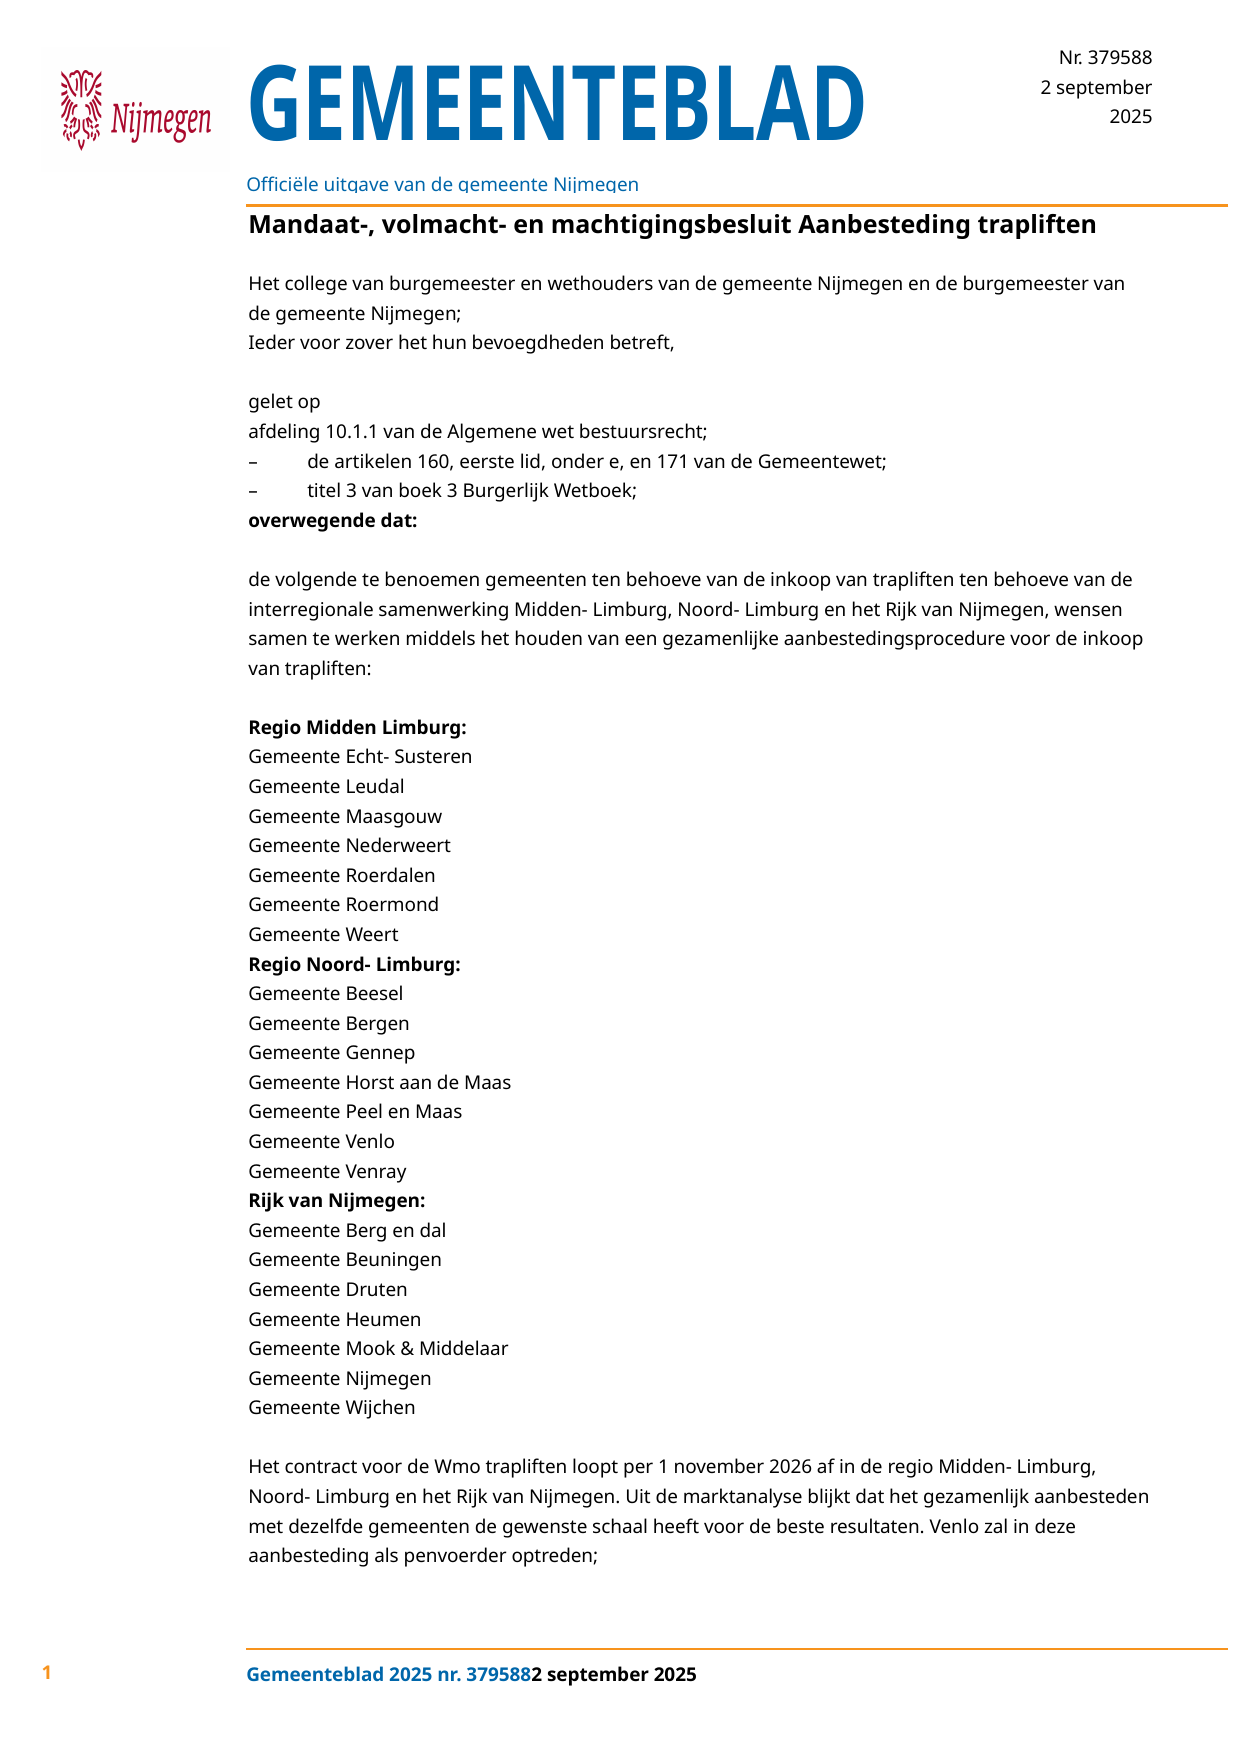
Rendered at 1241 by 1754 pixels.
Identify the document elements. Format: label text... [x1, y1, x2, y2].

text Gemeente Berg en dal [248, 1217, 1152, 1243]
text Gemeente Beuningen [248, 1247, 1152, 1272]
text afdeling 10.1.1 van de Algemene wet bestuursrecht; [248, 418, 1152, 444]
text Gemeente Echt- Susteren [248, 744, 1152, 769]
picture [41, 47, 231, 172]
text overwegende dat: [248, 507, 1152, 533]
text Het college van burgemeester en wethouders van de gemeente Nijmegen en de burgemeester van de gemeente Nijmegen; [248, 270, 1152, 326]
text Gemeente Gennep [248, 1039, 1152, 1065]
text Gemeente Roermond [248, 892, 1152, 917]
list de artikelen 160, eerste lid, onder e, en 171 van de Gemeentewet; [248, 448, 1152, 473]
text Gemeente Roerdalen [248, 862, 1152, 888]
text Gemeente Bergen [248, 1010, 1152, 1036]
text Gemeente Druten [248, 1276, 1152, 1302]
text Gemeente Mook & Middelaar [248, 1335, 1152, 1361]
text gelet op [248, 389, 1152, 414]
text Gemeente Nederweert [248, 832, 1152, 858]
text Regio Noord- Limburg: [248, 951, 1152, 976]
text Gemeente Nijmegen [248, 1365, 1152, 1391]
text Gemeente Wijchen [248, 1394, 1152, 1420]
list titel 3 van boek 3 Burgerlijk Wetboek; [248, 477, 1152, 503]
text Ieder voor zover het hun bevoegdheden betreft, [248, 329, 1152, 355]
text Gemeente Leudal [248, 773, 1152, 799]
text Gemeente Beesel [248, 980, 1152, 1006]
text de volgende te benoemen gemeenten ten behoeve van de inkoop van trapliften ten behoeve van de interregionale samenwerking Midden- Limburg, Noord- Limburg en het Rijk van Nijmegen, wensen samen te werken middels het houden van een gezamenlijke aanbestedingsprocedure voor de inkoop van trapliften: [248, 566, 1152, 681]
text Gemeente Peel en Maas [248, 1099, 1152, 1124]
text Gemeente Maasgouw [248, 803, 1152, 828]
text Rijk van Nijmegen: [248, 1187, 1152, 1213]
text Gemeente Weert [248, 921, 1152, 947]
text Regio Midden Limburg: [248, 714, 1152, 740]
text Gemeente Heumen [248, 1306, 1152, 1331]
text Gemeente Horst aan de Maas [248, 1069, 1152, 1095]
text Mandaat-, volmacht- en machtigingsbesluit Aanbesteding trapliften [248, 207, 1152, 241]
text Gemeente Venray [248, 1158, 1152, 1183]
text Gemeente Venlo [248, 1128, 1152, 1154]
text Het contract voor de Wmo trapliften loopt per 1 november 2026 af in de regio Midden- Limburg, Noord- Limburg en het Rijk van Nijmegen. Uit de marktanalyse blijkt dat het gezamenlijk aanbesteden met dezelfde gemeenten de gewenste schaal heeft voor de beste resultaten. Venlo zal in deze aanbesteding als penvoerder optreden; [248, 1454, 1152, 1568]
